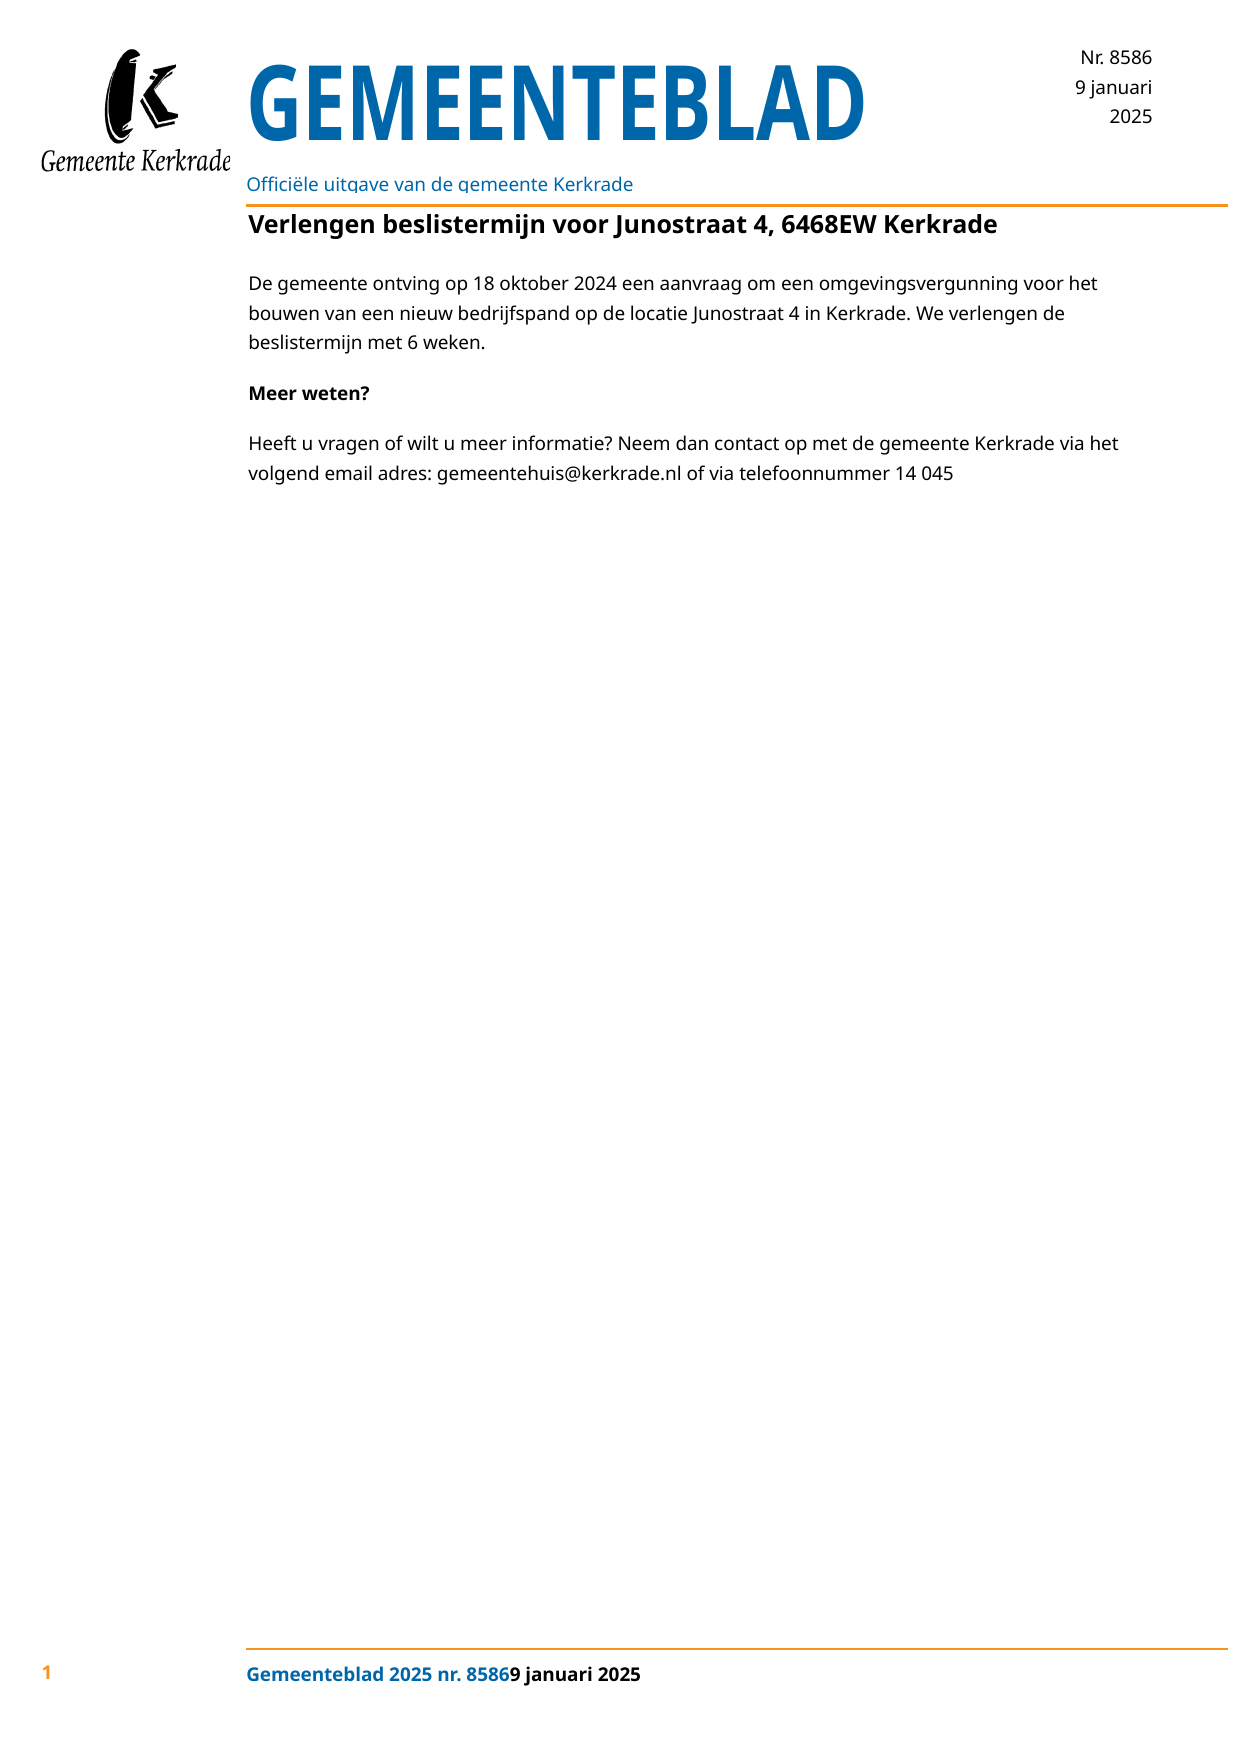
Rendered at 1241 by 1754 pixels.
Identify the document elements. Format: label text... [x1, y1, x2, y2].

text Meer weten? [248, 380, 1152, 406]
picture [41, 47, 231, 172]
text Heeft u vragen of wilt u meer informatie? Neem dan contact op met de gemeente Kerkrade via het volgend email adres: gemeentehuis@kerkrade.nl of via telefoonnummer 14 045 [248, 430, 1152, 486]
text De gemeente ontving op 18 oktober 2024 een aanvraag om een omgevingsvergunning voor het bouwen van een nieuw bedrijfspand op de locatie Junostraat 4 in Kerkrade. We verlengen de beslistermijn met 6 weken. [248, 270, 1152, 355]
text Verlengen beslistermijn voor Junostraat 4, 6468EW Kerkrade [248, 207, 1152, 241]
